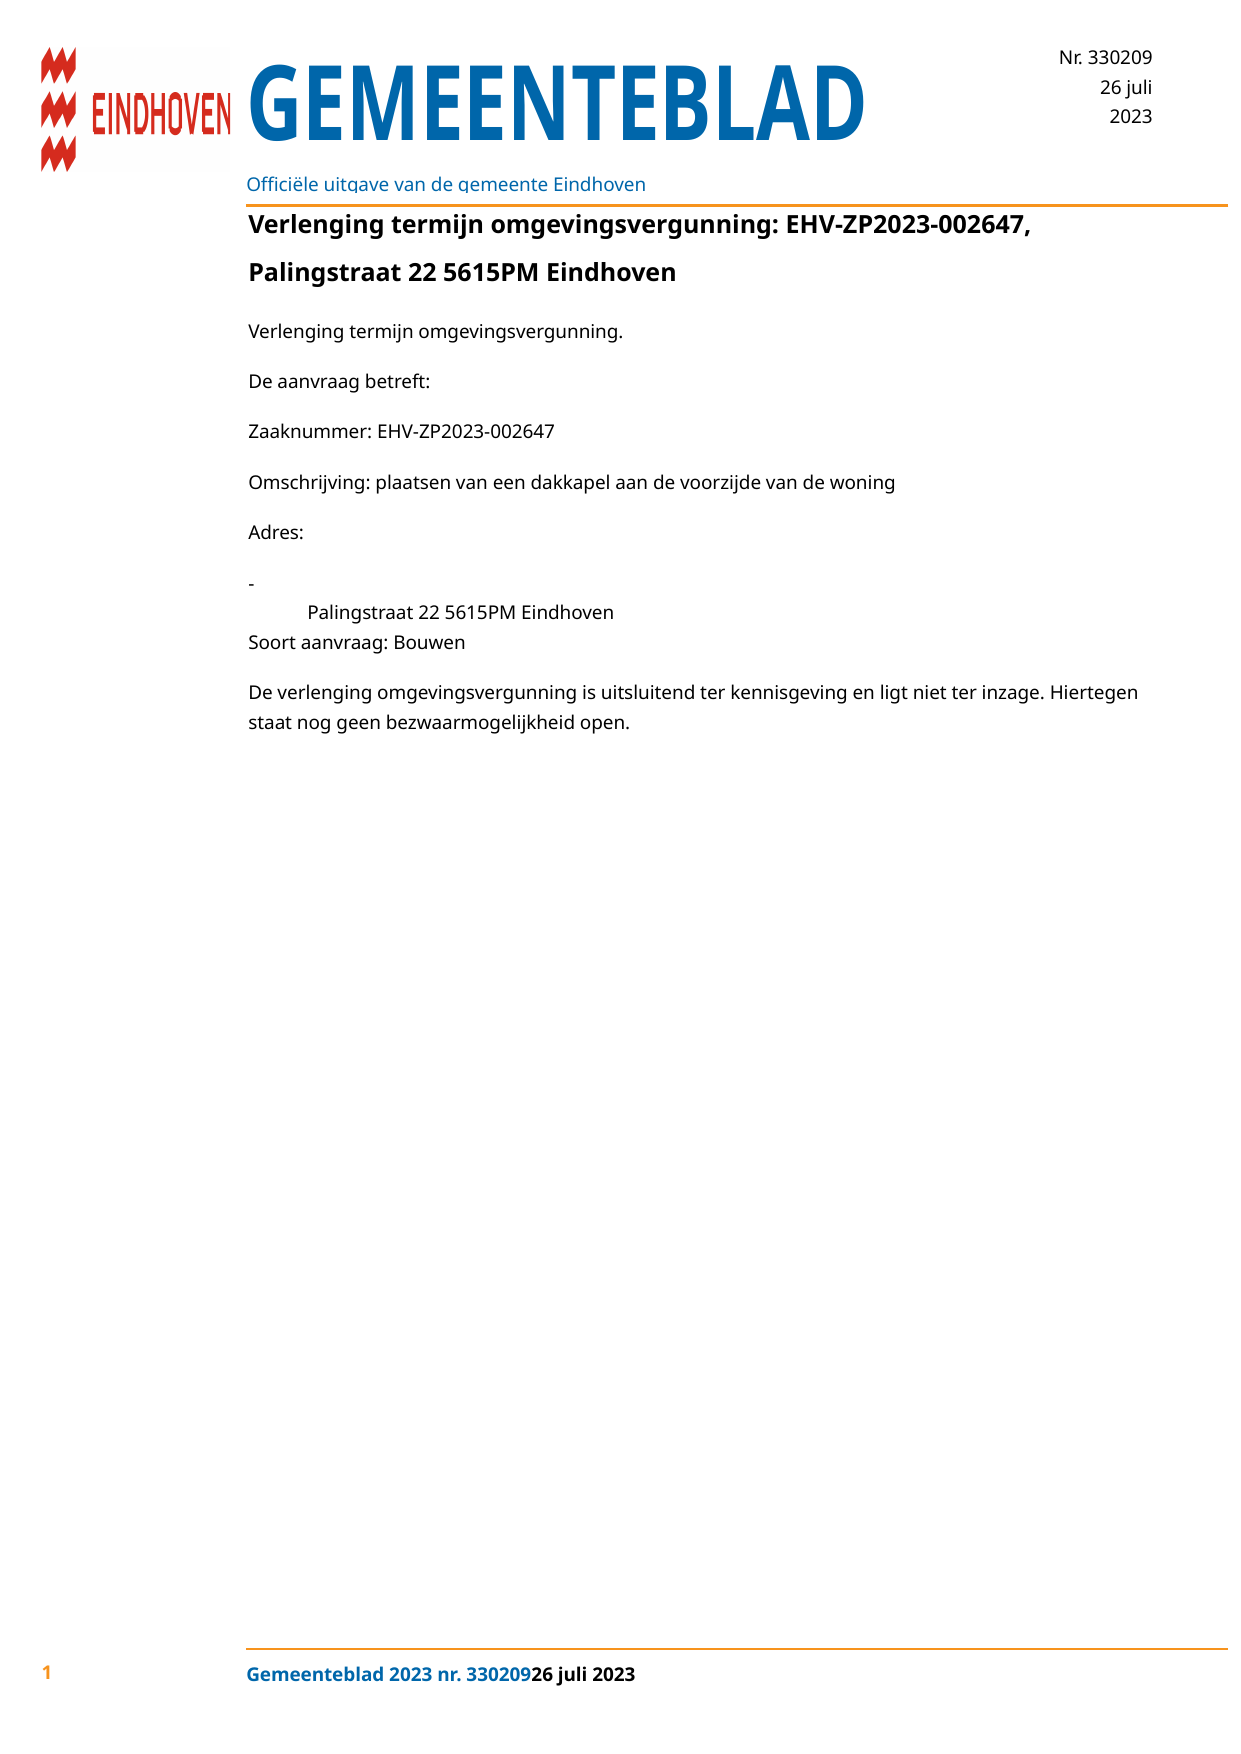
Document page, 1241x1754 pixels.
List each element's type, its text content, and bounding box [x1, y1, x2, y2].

text Verlenging termijn omgevingsvergunning: EHV-ZP2023-002647, Palingstraat 22 5615PM Eindhoven [248, 207, 1152, 288]
text Omschrijving: plaatsen van een dakkapel aan de voorzijde van de woning [248, 469, 1152, 495]
text Soort aanvraag: Bouwen [248, 629, 1152, 655]
picture [41, 47, 231, 172]
text Verlenging termijn omgevingsvergunning. [248, 318, 1152, 344]
list Palingstraat 22 5615PM Eindhoven [248, 599, 1152, 625]
text Zaaknummer: EHV-ZP2023-002647 [248, 419, 1152, 444]
text Adres: [248, 519, 1152, 545]
text De verlenging omgevingsvergunning is uitsluitend ter kennisgeving en ligt niet ter inzage. Hiertegen staat nog geen bezwaarmogelijkheid open. [248, 679, 1152, 735]
text De aanvraag betreft: [248, 368, 1152, 394]
